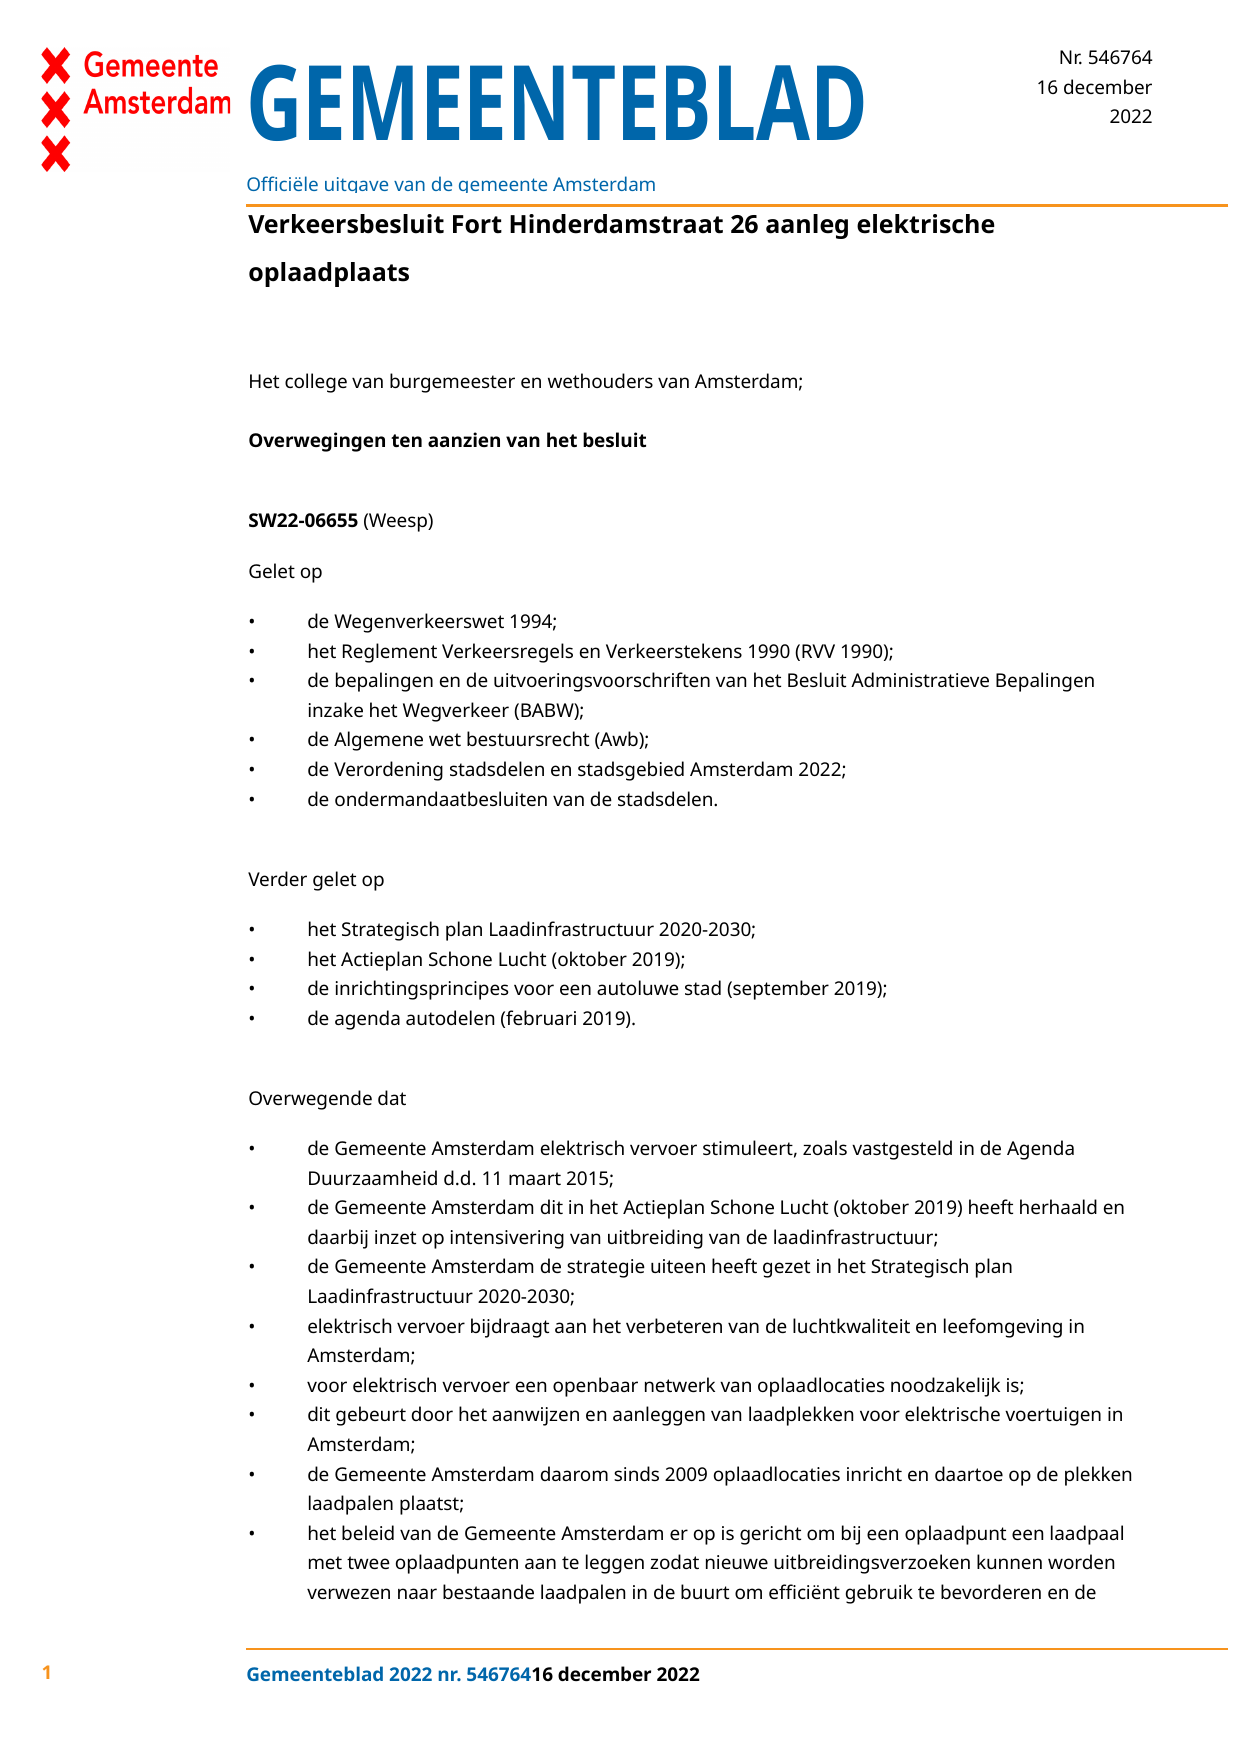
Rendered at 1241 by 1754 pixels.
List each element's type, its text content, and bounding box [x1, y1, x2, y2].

list de ondermandaatbesluiten van de stadsdelen. [248, 786, 1152, 811]
list de bepalingen en de uitvoeringsvoorschriften van het Besluit Administratieve Bepalingen inzake het Wegverkeer (BABW); [248, 667, 1152, 723]
list de Gemeente Amsterdam de strategie uiteen heeft gezet in het Strategisch plan Laadinfrastructuur 2020-2030; [248, 1254, 1152, 1309]
list de inrichtingsprincipes voor een autoluwe stad (september 2019); [248, 975, 1152, 1001]
picture [41, 47, 231, 172]
text SW22-06655 (Weesp) [248, 507, 1152, 533]
list de Gemeente Amsterdam elektrisch vervoer stimuleert, zoals vastgesteld in de Agenda Duurzaamheid d.d. 11 maart 2015; [248, 1135, 1152, 1191]
list de Gemeente Amsterdam dit in het Actieplan Schone Lucht (oktober 2019) heeft herhaald en daarbij inzet op intensivering van uitbreiding van de laadinfrastructuur; [248, 1194, 1152, 1250]
list de Gemeente Amsterdam daarom sinds 2009 oplaadlocaties inricht en daartoe op de plekken laadpalen plaatst; [248, 1461, 1152, 1516]
text Overwegende dat [248, 1085, 1152, 1111]
text Gelet op [248, 558, 1152, 583]
list elektrisch vervoer bijdraagt aan het verbeteren van de luchtkwaliteit en leefomgeving in Amsterdam; [248, 1313, 1152, 1368]
list de Wegenverkeerswet 1994; [248, 608, 1152, 634]
list dit gebeurt door het aanwijzen en aanleggen van laadplekken voor elektrische voertuigen in Amsterdam; [248, 1402, 1152, 1457]
list het Strategisch plan Laadinfrastructuur 2020-2030; [248, 916, 1152, 942]
text Verder gelet op [248, 866, 1152, 891]
list voor elektrisch vervoer een openbaar netwerk van oplaadlocaties noodzakelijk is; [248, 1372, 1152, 1398]
text Overwegingen ten aanzien van het besluit [248, 427, 1152, 453]
list de Verordening stadsdelen en stadsgebied Amsterdam 2022; [248, 756, 1152, 782]
text Verkeersbesluit Fort Hinderdamstraat 26 aanleg elektrische oplaadplaats [248, 207, 1152, 288]
list het Reglement Verkeersregels en Verkeerstekens 1990 (RVV 1990); [248, 638, 1152, 663]
list het beleid van de Gemeente Amsterdam er op is gericht om bij een oplaadpunt een laadpaal met twee oplaadpunten aan te leggen zodat nieuwe uitbreidingsverzoeken kunnen worden verwezen naar bestaande laadpalen in de buurt om efficiënt gebruik te bevorderen en de [248, 1520, 1152, 1605]
list de agenda autodelen (februari 2019). [248, 1005, 1152, 1031]
text Het college van burgemeester en wethouders van Amsterdam; [248, 368, 1152, 394]
list de Algemene wet bestuursrecht (Awb); [248, 727, 1152, 752]
list het Actieplan Schone Lucht (oktober 2019); [248, 946, 1152, 971]
